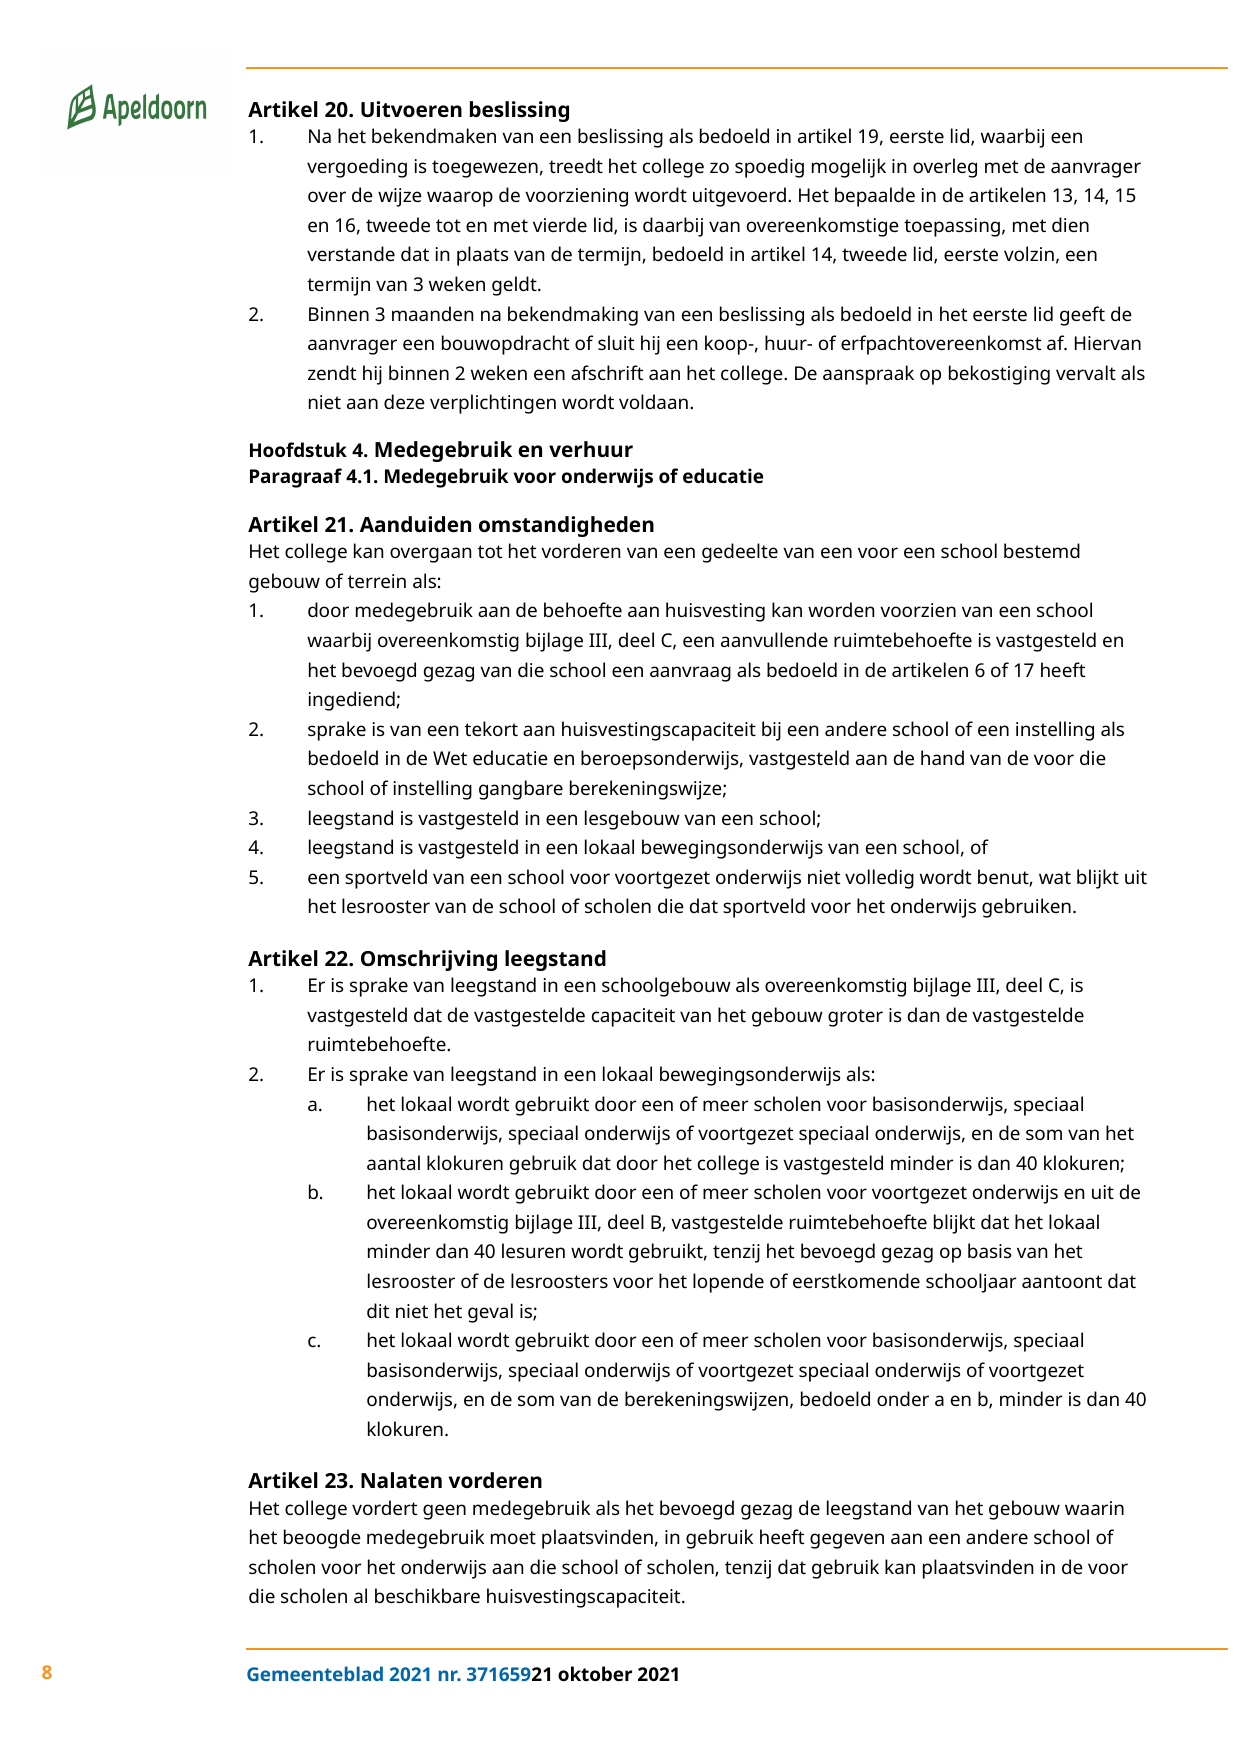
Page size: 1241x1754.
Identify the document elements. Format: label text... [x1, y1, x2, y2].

list het lokaal wordt gebruikt door een of meer scholen voor voortgezet onderwijs en uit de overeenkomstig bijlage III, deel B, vastgestelde ruimtebehoefte blijkt dat het lokaal minder dan 40 lesuren wordt gebruikt, tenzij het bevoegd gezag op basis van het lesrooster of de lesroosters voor het lopende of eerstkomende schooljaar aantoont dat dit niet het geval is; [307, 1179, 1152, 1323]
text Paragraaf 4.1. Medegebruik voor onderwijs of educatie [248, 463, 1152, 489]
list Er is sprake van leegstand in een lokaal bewegingsonderwijs als: [248, 1061, 1152, 1087]
list Er is sprake van leegstand in een schoolgebouw als overeenkomstig bijlage III, deel C, is vastgesteld dat de vastgestelde capaciteit van het gebouw groter is dan de vastgestelde ruimtebehoefte. [248, 972, 1152, 1057]
text Het college vordert geen medegebruik als het bevoegd gezag de leegstand van het gebouw waarin het beoogde medegebruik moet plaatsvinden, in gebruik heeft gegeven aan een andere school of scholen voor het onderwijs aan die school of scholen, tenzij dat gebruik kan plaatsvinden in de voor die scholen al beschikbare huisvestingscapaciteit. [248, 1495, 1152, 1609]
text Artikel 23. Nalaten vorderen [248, 1467, 1152, 1495]
text Artikel 22. Omschrijving leegstand [248, 944, 1152, 972]
text Artikel 21. Aanduiden omstandigheden [248, 510, 1152, 538]
list sprake is van een tekort aan huisvestingscapaciteit bij een andere school of een instelling als bedoeld in de Wet educatie en beroepsonderwijs, vastgesteld aan de hand van de voor die school of instelling gangbare berekeningswijze; [248, 716, 1152, 801]
text Artikel 20. Uitvoeren beslissing [248, 95, 1152, 123]
list Na het bekendmaken van een beslissing als bedoeld in artikel 19, eerste lid, waarbij een vergoeding is toegewezen, treedt het college zo spoedig mogelijk in overleg met de aanvrager over de wijze waarop de voorziening wordt uitgevoerd. Het bepaalde in de artikelen 13, 14, 15 en 16, tweede tot en met vierde lid, is daarbij van overeenkomstige toepassing, met dien verstande dat in plaats van de termijn, bedoeld in artikel 14, tweede lid, eerste volzin, een termijn van 3 weken geldt. [248, 123, 1152, 297]
list door medegebruik aan de behoefte aan huisvesting kan worden voorzien van een school waarbij overeenkomstig bijlage III, deel C, een aanvullende ruimtebehoefte is vastgesteld en het bevoegd gezag van die school een aanvraag als bedoeld in de artikelen 6 of 17 heeft ingediend; [248, 598, 1152, 712]
list leegstand is vastgesteld in een lokaal bewegingsonderwijs van een school, of [248, 834, 1152, 860]
list het lokaal wordt gebruikt door een of meer scholen voor basisonderwijs, speciaal basisonderwijs, speciaal onderwijs of voortgezet speciaal onderwijs of voortgezet onderwijs, en de som van de berekeningswijzen, bedoeld onder a en b, minder is dan 40 klokuren. [307, 1327, 1152, 1442]
list het lokaal wordt gebruikt door een of meer scholen voor basisonderwijs, speciaal basisonderwijs, speciaal onderwijs of voortgezet speciaal onderwijs, en de som van het aantal klokuren gebruik dat door het college is vastgesteld minder is dan 40 klokuren; [307, 1091, 1152, 1176]
text Hoofdstuk 4. Medegebruik en verhuur [248, 435, 1152, 463]
list leegstand is vastgesteld in een lesgebouw van een school; [248, 805, 1152, 831]
list Binnen 3 maanden na bekendmaking van een beslissing als bedoeld in het eerste lid geeft de aanvrager een bouwopdracht of sluit hij een koop-, huur- of erfpachtovereenkomst af. Hiervan zendt hij binnen 2 weken een afschrift aan het college. De aanspraak op bekostiging vervalt als niet aan deze verplichtingen wordt voldaan. [248, 301, 1152, 415]
picture [41, 47, 231, 172]
text Het college kan overgaan tot het vorderen van een gedeelte van een voor een school bestemd gebouw of terrein als: [248, 538, 1152, 594]
list een sportveld van een school voor voortgezet onderwijs niet volledig wordt benut, wat blijkt uit het lesrooster van de school of scholen die dat sportveld voor het onderwijs gebruiken. [248, 864, 1152, 919]
